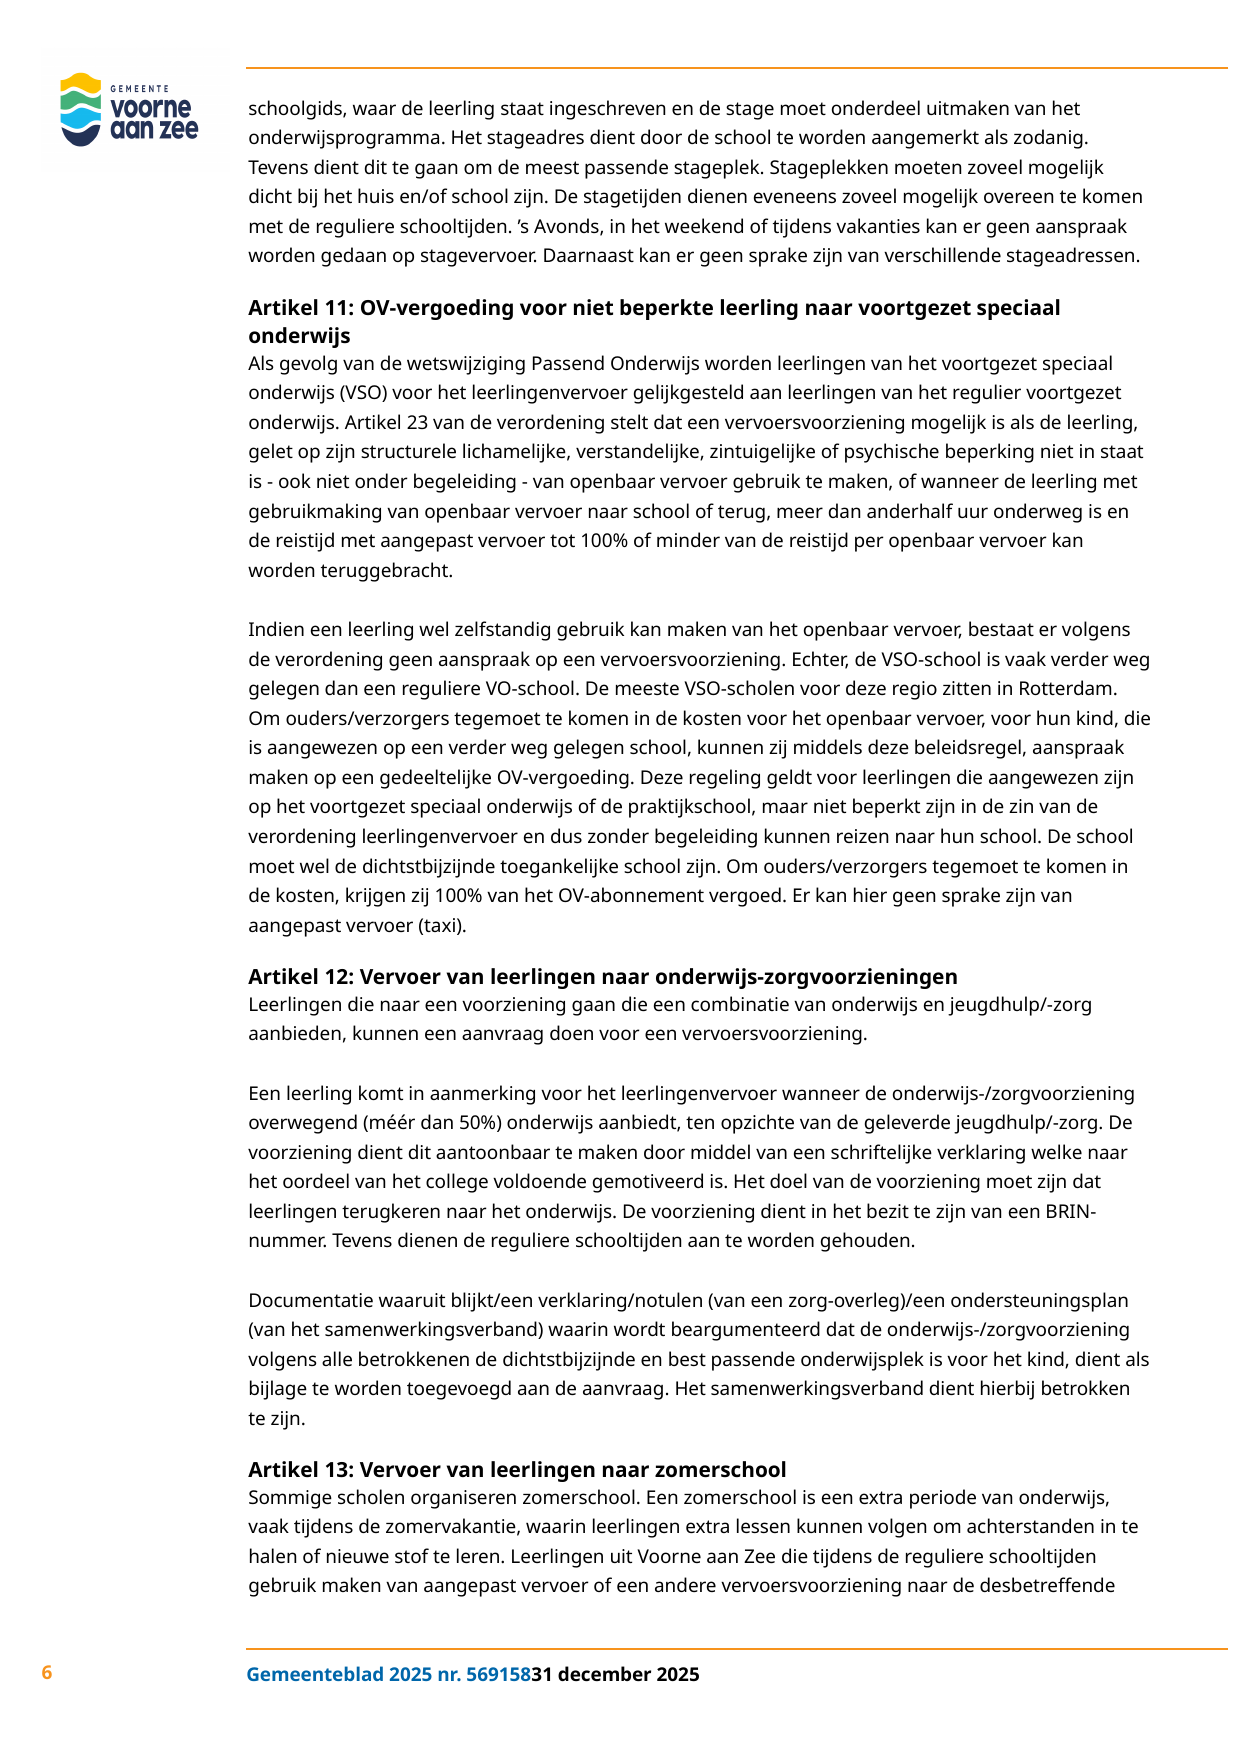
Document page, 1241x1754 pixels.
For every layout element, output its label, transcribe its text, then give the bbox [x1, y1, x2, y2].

text Als gevolg van de wetswijziging Passend Onderwijs worden leerlingen van het voortgezet speciaal onderwijs (VSO) voor het leerlingenvervoer gelijkgesteld aan leerlingen van het regulier voortgezet onderwijs. Artikel 23 van de verordening stelt dat een vervoersvoorziening mogelijk is als de leerling, gelet op zijn structurele lichamelijke, verstandelijke, zintuigelijke of psychische beperking niet in staat is - ook niet onder begeleiding - van openbaar vervoer gebruik te maken, of wanneer de leerling met gebruikmaking van openbaar vervoer naar school of terug, meer dan anderhalf uur onderweg is en de reistijd met aangepast vervoer tot 100% of minder van de reistijd per openbaar vervoer kan worden teruggebracht. [248, 350, 1152, 583]
text Sommige scholen organiseren zomerschool. Een zomerschool is een extra periode van onderwijs, vaak tijdens de zomervakantie, waarin leerlingen extra lessen kunnen volgen om achterstanden in te halen of nieuwe stof te leren. Leerlingen uit Voorne aan Zee die tijdens de reguliere schooltijden gebruik maken van aangepast vervoer of een andere vervoersvoorziening naar de desbetreffende [248, 1484, 1152, 1598]
text Leerlingen die naar een voorziening gaan die een combinatie van onderwijs en jeugdhulp/-zorg aanbieden, kunnen een aanvraag doen voor een vervoersvoorziening. [248, 991, 1152, 1046]
text Artikel 11: OV-vergoeding voor niet beperkte leerling naar voortgezet speciaal onderwijs [248, 293, 1152, 350]
text Artikel 13: Vervoer van leerlingen naar zomerschool [248, 1456, 1152, 1484]
picture [41, 47, 231, 172]
text Artikel 12: Vervoer van leerlingen naar onderwijs-zorgvoorzieningen [248, 962, 1152, 991]
text Documentatie waaruit blijkt/een verklaring/notulen (van een zorg-overleg)/een ondersteuningsplan (van het samenwerkingsverband) waarin wordt beargumenteerd dat de onderwijs-/zorgvoorziening volgens alle betrokkenen de dichtstbijzijnde en best passende onderwijsplek is voor het kind, dient als bijlage te worden toegevoegd aan de aanvraag. Het samenwerkingsverband dient hierbij betrokken te zijn. [248, 1287, 1152, 1431]
text Een leerling komt in aanmerking voor het leerlingenvervoer wanneer de onderwijs-/zorgvoorziening overwegend (méér dan 50%) onderwijs aanbiedt, ten opzichte van de geleverde jeugdhulp/-zorg. De voorziening dient dit aantoonbaar te maken door middel van een schriftelijke verklaring welke naar het oordeel van het college voldoende gemotiveerd is. Het doel van de voorziening moet zijn dat leerlingen terugkeren naar het onderwijs. De voorziening dient in het bezit te zijn van een BRIN-nummer. Tevens dienen de reguliere schooltijden aan te worden gehouden. [248, 1080, 1152, 1253]
text schoolgids, waar de leerling staat ingeschreven en de stage moet onderdeel uitmaken van het onderwijsprogramma. Het stageadres dient door de school te worden aangemerkt als zodanig. Tevens dient dit te gaan om de meest passende stageplek. Stageplekken moeten zoveel mogelijk dicht bij het huis en/of school zijn. De stagetijden dienen eveneens zoveel mogelijk overeen te komen met de reguliere schooltijden. ’s Avonds, in het weekend of tijdens vakanties kan er geen aanspraak worden gedaan op stagevervoer. Daarnaast kan er geen sprake zijn van verschillende stageadressen. [248, 95, 1152, 268]
text Indien een leerling wel zelfstandig gebruik kan maken van het openbaar vervoer, bestaat er volgens de verordening geen aanspraak op een vervoersvoorziening. Echter, de VSO-school is vaak verder weg gelegen dan een reguliere VO-school. De meeste VSO-scholen voor deze regio zitten in Rotterdam. Om ouders/verzorgers tegemoet te komen in de kosten voor het openbaar vervoer, voor hun kind, die is aangewezen op een verder weg gelegen school, kunnen zij middels deze beleidsregel, aanspraak maken op een gedeeltelijke OV-vergoeding. Deze regeling geldt voor leerlingen die aangewezen zijn op het voortgezet speciaal onderwijs of de praktijkschool, maar niet beperkt zijn in de zin van de verordening leerlingenvervoer en dus zonder begeleiding kunnen reizen naar hun school. De school moet wel de dichtstbijzijnde toegankelijke school zijn. Om ouders/verzorgers tegemoet te komen in de kosten, krijgen zij 100% van het OV-abonnement vergoed. Er kan hier geen sprake zijn van aangepast vervoer (taxi). [248, 616, 1152, 938]
